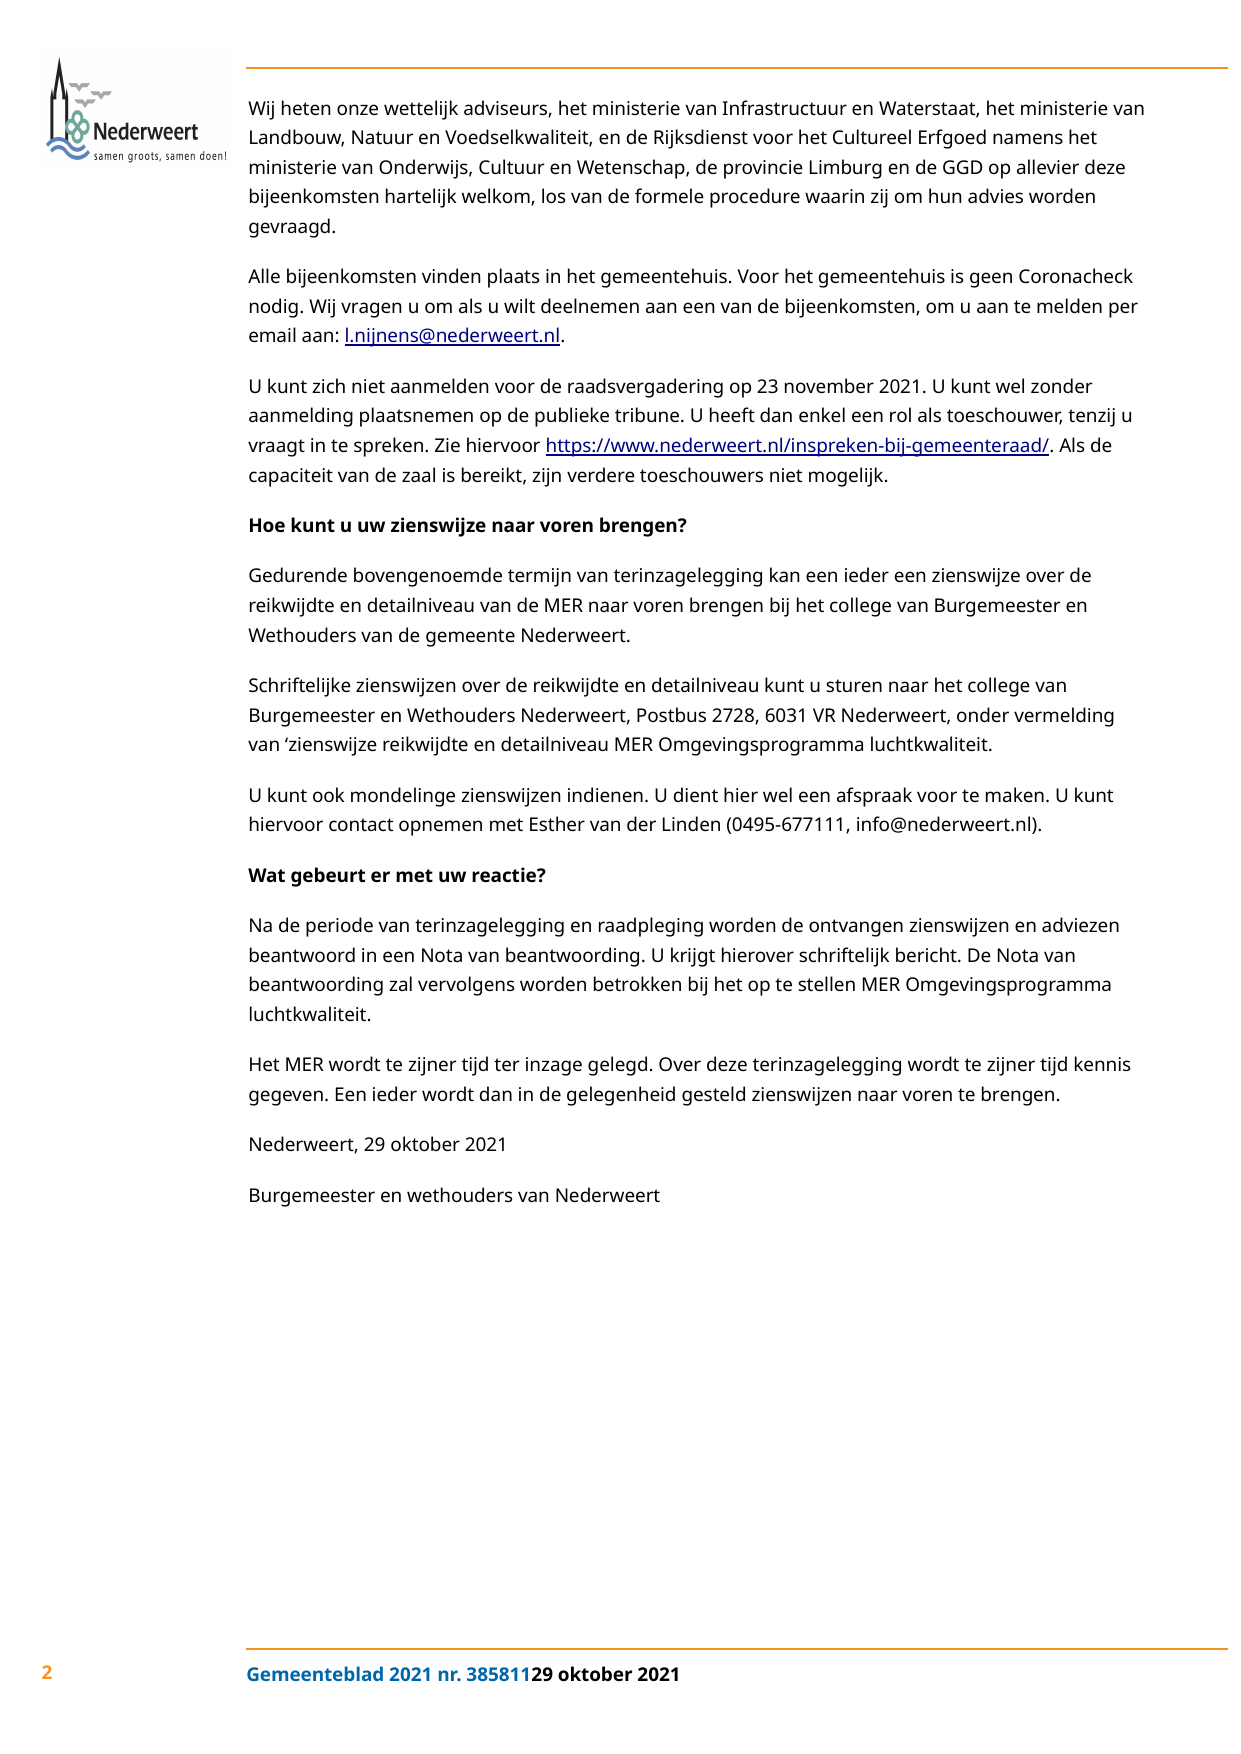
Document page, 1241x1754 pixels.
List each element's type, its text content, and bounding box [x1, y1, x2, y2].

text Burgemeester en wethouders van Nederweert [248, 1182, 1152, 1208]
text Schriftelijke zienswijzen over de reikwijdte en detailniveau kunt u sturen naar het college van Burgemeester en Wethouders Nederweert, Postbus 2728, 6031 VR Nederweert, onder vermelding van ‘zienswijze reikwijdte en detailniveau MER Omgevingsprogramma luchtkwaliteit. [248, 672, 1152, 757]
text Hoe kunt u uw zienswijze naar voren brengen? [248, 512, 1152, 538]
text Nederweert, 29 oktober 2021 [248, 1131, 1152, 1157]
picture [41, 47, 231, 172]
text Na de periode van terinzagelegging en raadpleging worden de ontvangen zienswijzen en adviezen beantwoord in een Nota van beantwoording. U krijgt hierover schriftelijk bericht. De Nota van beantwoording zal vervolgens worden betrokken bij het op te stellen MER Omgevingsprogramma luchtkwaliteit. [248, 912, 1152, 1027]
text U kunt ook mondelinge zienswijzen indienen. U dient hier wel een afspraak voor te maken. U kunt hiervoor contact opnemen met Esther van der Linden (0495-677111, info@nederweert.nl). [248, 782, 1152, 837]
text Het MER wordt te zijner tijd ter inzage gelegd. Over deze terinzagelegging wordt te zijner tijd kennis gegeven. Een ieder wordt dan in de gelegenheid gesteld zienswijzen naar voren te brengen. [248, 1051, 1152, 1107]
text Wij heten onze wettelijk adviseurs, het ministerie van Infrastructuur en Waterstaat, het ministerie van Landbouw, Natuur en Voedselkwaliteit, en de Rijksdienst voor het Cultureel Erfgoed namens het ministerie van Onderwijs, Cultuur en Wetenschap, de provincie Limburg en de GGD op allevier deze bijeenkomsten hartelijk welkom, los van de formele procedure waarin zij om hun advies worden gevraagd. [248, 95, 1152, 239]
text Alle bijeenkomsten vinden plaats in het gemeentehuis. Voor het gemeentehuis is geen Coronacheck nodig. Wij vragen u om als u wilt deelnemen aan een van de bijeenkomsten, om u aan te melden per email aan: l.nijnens@nederweert.nl. [248, 263, 1152, 348]
text Gedurende bovengenoemde termijn van terinzagelegging kan een ieder een zienswijze over de reikwijdte en detailniveau van de MER naar voren brengen bij het college van Burgemeester en Wethouders van de gemeente Nederweert. [248, 563, 1152, 648]
text U kunt zich niet aanmelden voor de raadsvergadering op 23 november 2021. U kunt wel zonder aanmelding plaatsnemen op de publieke tribune. U heeft dan enkel een rol als toeschouwer, tenzij u vraagt in te spreken. Zie hiervoor https://www.nederweert.nl/inspreken-bij-gemeenteraad/. Als de capaciteit van de zaal is bereikt, zijn verdere toeschouwers niet mogelijk. [248, 373, 1152, 488]
text Wat gebeurt er met uw reactie? [248, 862, 1152, 888]
